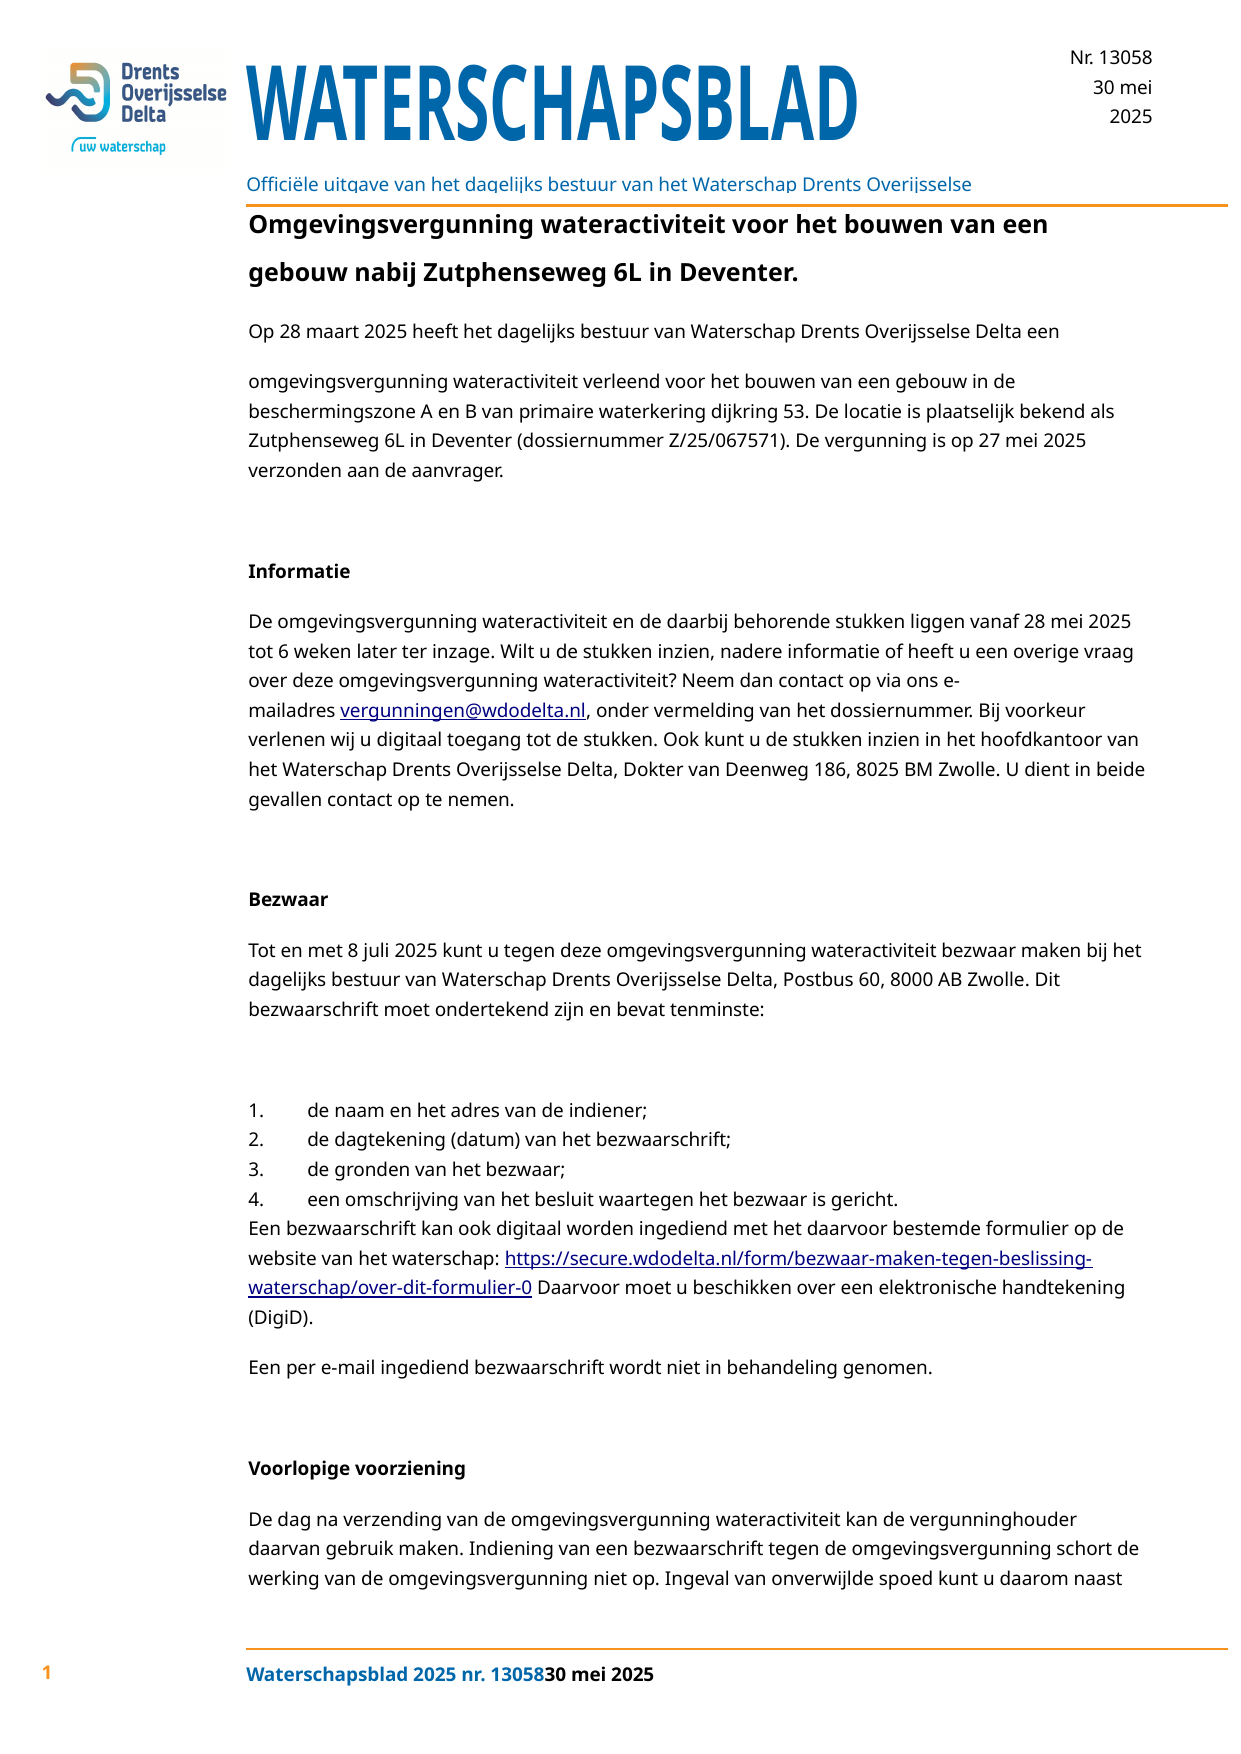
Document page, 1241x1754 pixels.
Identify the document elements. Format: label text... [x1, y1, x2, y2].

text Een per e-mail ingediend bezwaarschrift wordt niet in behandeling genomen. [248, 1354, 1152, 1380]
picture [41, 47, 231, 172]
list de gronden van het bezwaar; [248, 1156, 1152, 1182]
text Bezwaar [248, 887, 1152, 912]
list de dagtekening (datum) van het bezwaarschrift; [248, 1127, 1152, 1152]
text Tot en met 8 juli 2025 kunt u tegen deze omgevingsvergunning wateractiviteit bezwaar maken bij het dagelijks bestuur van Waterschap Drents Overijsselse Delta, Postbus 60, 8000 AB Zwolle. Dit bezwaarschrift moet ondertekend zijn en bevat tenminste: [248, 937, 1152, 1022]
text Informatie [248, 558, 1152, 584]
text Voorlopige voorziening [248, 1455, 1152, 1481]
list de naam en het adres van de indiener; [248, 1097, 1152, 1123]
text De omgevingsvergunning wateractiviteit en de daarbij behorende stukken liggen vanaf 28 mei 2025 tot 6 weken later ter inzage. Wilt u de stukken inzien, nadere informatie of heeft u een overige vraag over deze omgevingsvergunning wateractiviteit? Neem dan contact op via ons e-mailadres vergunningen@wdodelta.nl, onder vermelding van het dossiernummer. Bij voorkeur verlenen wij u digitaal toegang tot de stukken. Ook kunt u de stukken inzien in het hoofdkantoor van het Waterschap Drents Overijsselse Delta, Dokter van Deenweg 186, 8025 BM Zwolle. U dient in beide gevallen contact op te nemen. [248, 608, 1152, 812]
text Een bezwaarschrift kan ook digitaal worden ingediend met het daarvoor bestemde formulier op de website van het waterschap: https://secure.wdodelta.nl/form/bezwaar-maken-tegen-beslissing-waterschap/over-dit-formulier-0 Daarvoor moet u beschikken over een elektronische handtekening (DigiD). [248, 1215, 1152, 1330]
text omgevingsvergunning wateractiviteit verleend voor het bouwen van een gebouw in de beschermingszone A en B van primaire waterkering dijkring 53. De locatie is plaatselijk bekend als Zutphenseweg 6L in Deventer (dossiernummer Z/25/067571). De vergunning is op 27 mei 2025 verzonden aan de aanvrager. [248, 368, 1152, 483]
text Op 28 maart 2025 heeft het dagelijks bestuur van Waterschap Drents Overijsselse Delta een [248, 318, 1152, 344]
list een omschrijving van het besluit waartegen het bezwaar is gericht. [248, 1186, 1152, 1212]
text Omgevingsvergunning wateractiviteit voor het bouwen van een gebouw nabij Zutphenseweg 6L in Deventer. [248, 207, 1152, 288]
text De dag na verzending van de omgevingsvergunning wateractiviteit kan de vergunninghouder daarvan gebruik maken. Indiening van een bezwaarschrift tegen de omgevingsvergunning schort de werking van de omgevingsvergunning niet op. Ingeval van onverwijlde spoed kunt u daarom naast [248, 1506, 1152, 1591]
